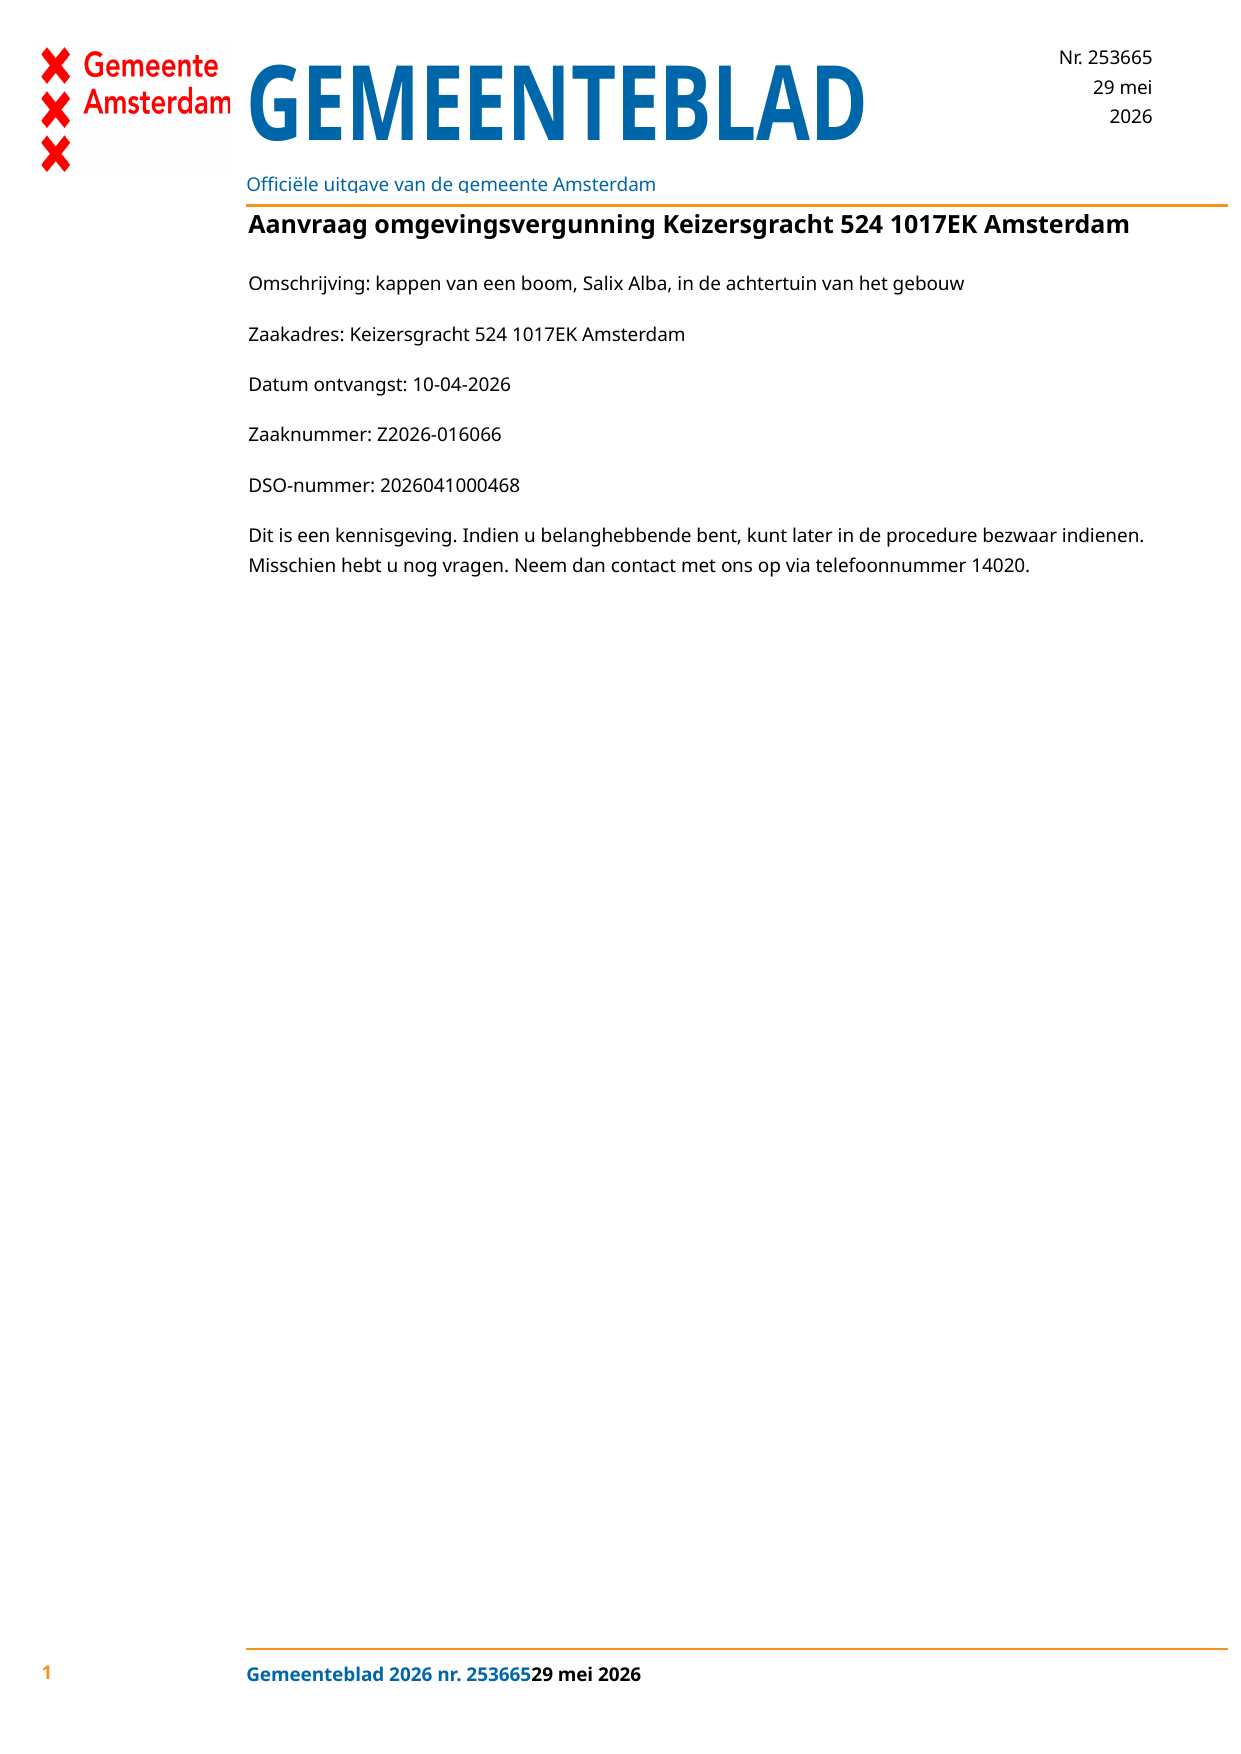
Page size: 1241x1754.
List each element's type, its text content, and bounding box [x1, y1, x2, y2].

text Aanvraag omgevingsvergunning Keizersgracht 524 1017EK Amsterdam [248, 207, 1152, 241]
picture [41, 47, 231, 172]
text Dit is een kennisgeving. Indien u belanghebbende bent, kunt later in de procedure bezwaar indienen. Misschien hebt u nog vragen. Neem dan contact met ons op via telefoonnummer 14020. [248, 522, 1152, 578]
text Omschrijving: kappen van een boom, Salix Alba, in de achtertuin van het gebouw [248, 270, 1152, 296]
text Zaaknummer: Z2026-016066 [248, 422, 1152, 447]
text DSO-nummer: 2026041000468 [248, 472, 1152, 498]
text Datum ontvangst: 10-04-2026 [248, 371, 1152, 397]
text Zaakadres: Keizersgracht 524 1017EK Amsterdam [248, 321, 1152, 346]
